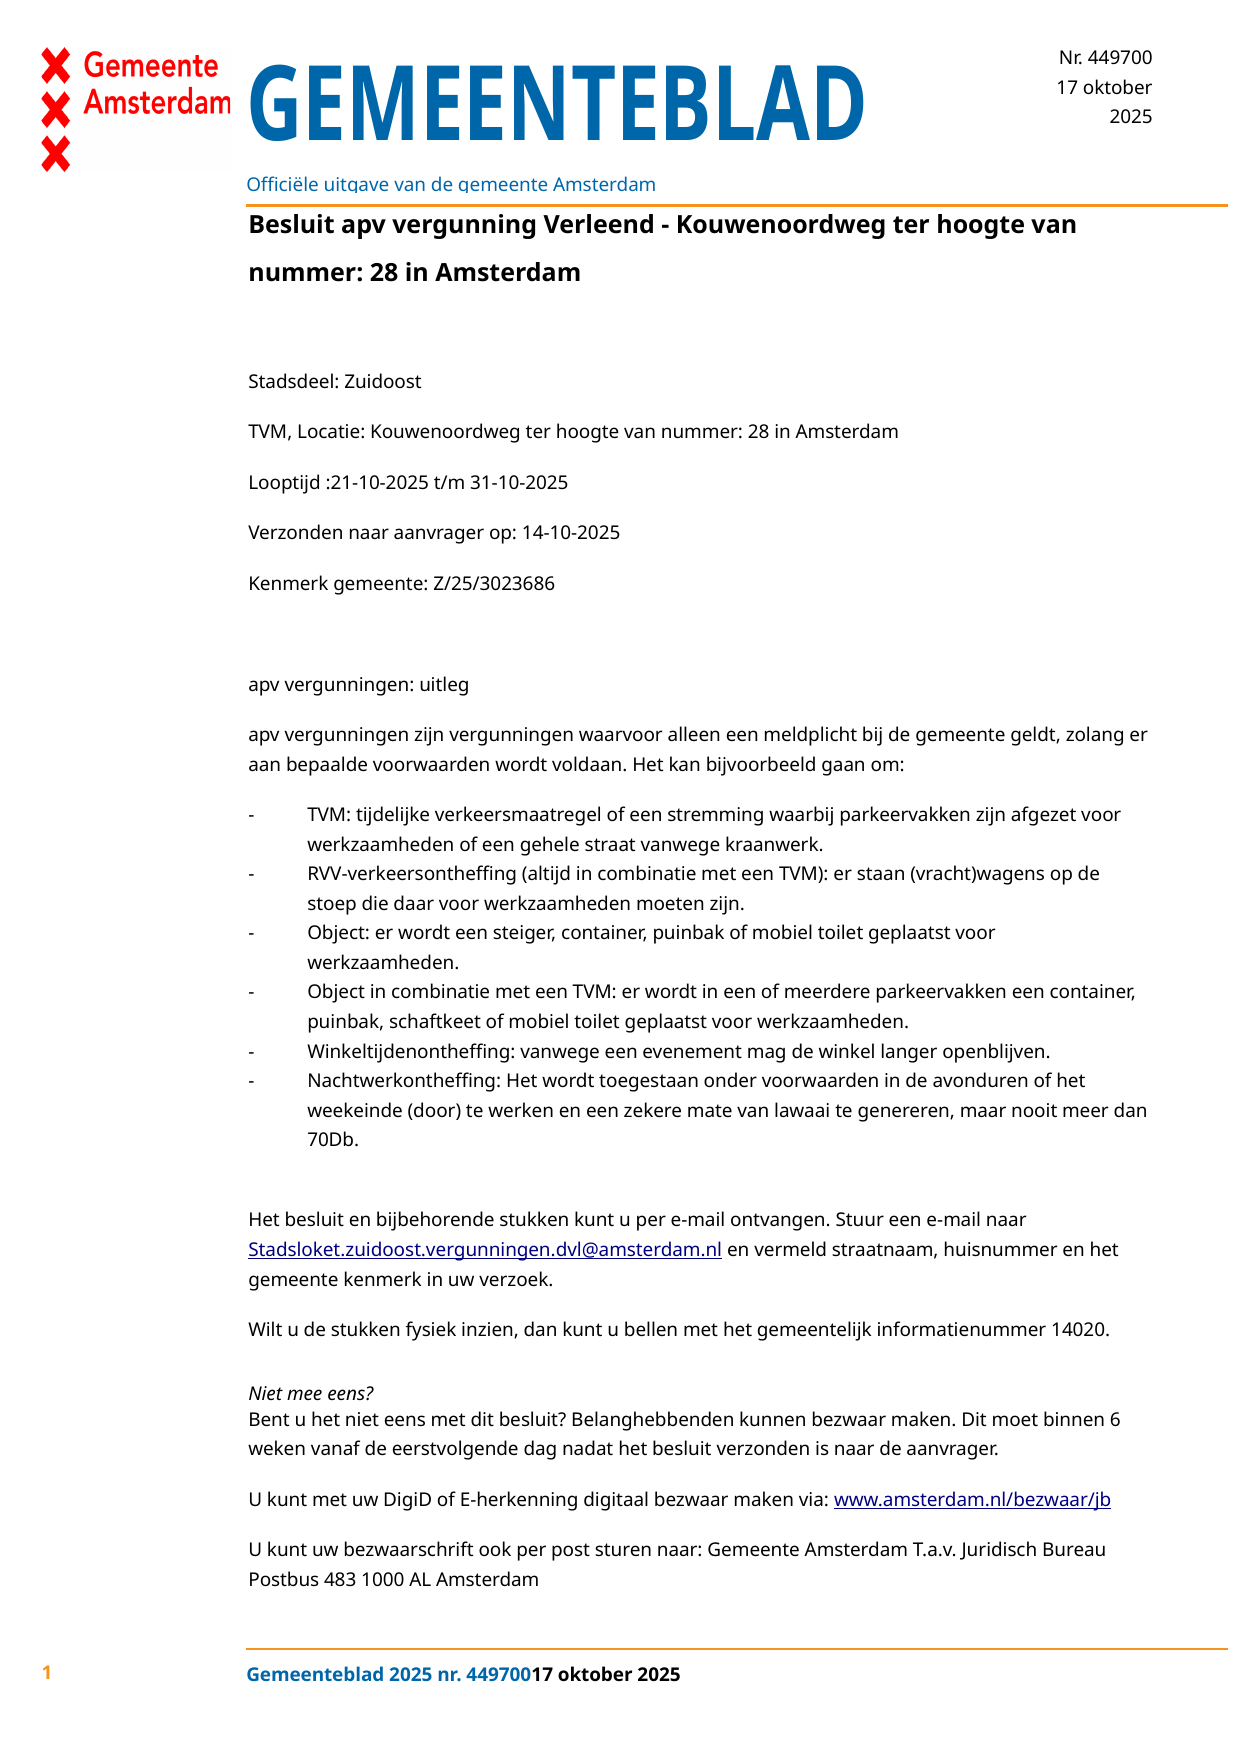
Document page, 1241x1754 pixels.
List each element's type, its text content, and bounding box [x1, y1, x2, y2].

text Looptijd :21-10-2025 t/m 31-10-2025 [248, 469, 1152, 495]
text Stadsdeel: Zuidoost [248, 368, 1152, 394]
list Nachtwerkontheffing: Het wordt toegestaan onder voorwaarden in de avonduren of het weekeinde (door) te werken en een zekere mate van lawaai te genereren, maar nooit meer dan 70Db. [248, 1067, 1152, 1152]
text Niet mee eens? [248, 1380, 1152, 1406]
text Het besluit en bijbehorende stukken kunt u per e-mail ontvangen. Stuur een e-mail naar Stadsloket.zuidoost.vergunningen.dvl@amsterdam.nl en vermeld straatnaam, huisnummer en het gemeente kenmerk in uw verzoek. [248, 1207, 1152, 1292]
text apv vergunningen zijn vergunningen waarvoor alleen een meldplicht bij de gemeente geldt, zolang er aan bepaalde voorwaarden wordt voldaan. Het kan bijvoorbeeld gaan om: [248, 721, 1152, 777]
text Bent u het niet eens met dit besluit? Belanghebbenden kunnen bezwaar maken. Dit moet binnen 6 weken vanaf de eerstvolgende dag nadat het besluit verzonden is naar de aanvrager. [248, 1406, 1152, 1461]
list Object: er wordt een steiger, container, puinbak of mobiel toilet geplaatst voor werkzaamheden. [248, 919, 1152, 975]
text Wilt u de stukken fysiek inzien, dan kunt u bellen met het gemeentelijk informatienummer 14020. [248, 1316, 1152, 1342]
text Besluit apv vergunning Verleend - Kouwenoordweg ter hoogte van nummer: 28 in Amsterdam [248, 207, 1152, 288]
text Kenmerk gemeente: Z/25/3023686 [248, 570, 1152, 596]
text TVM, Locatie: Kouwenoordweg ter hoogte van nummer: 28 in Amsterdam [248, 419, 1152, 444]
text Verzonden naar aanvrager op: 14-10-2025 [248, 519, 1152, 545]
list TVM: tijdelijke verkeersmaatregel of een stremming waarbij parkeervakken zijn afgezet voor werkzaamheden of een gehele straat vanwege kraanwerk. [248, 801, 1152, 857]
text U kunt uw bezwaarschrift ook per post sturen naar: Gemeente Amsterdam T.a.v. Juridisch Bureau Postbus 483 1000 AL Amsterdam [248, 1536, 1152, 1592]
text apv vergunningen: uitleg [248, 671, 1152, 697]
list RVV-verkeersontheffing (altijd in combinatie met een TVM): er staan (vracht)wagens op de stoep die daar voor werkzaamheden moeten zijn. [248, 860, 1152, 916]
picture [41, 47, 231, 172]
list Winkeltijdenontheffing: vanwege een evenement mag de winkel langer openblijven. [248, 1038, 1152, 1064]
list Object in combinatie met een TVM: er wordt in een of meerdere parkeervakken een container, puinbak, schaftkeet of mobiel toilet geplaatst voor werkzaamheden. [248, 979, 1152, 1034]
text U kunt met uw DigiD of E-herkenning digitaal bezwaar maken via: www.amsterdam.nl/bezwaar/jb [248, 1486, 1152, 1512]
